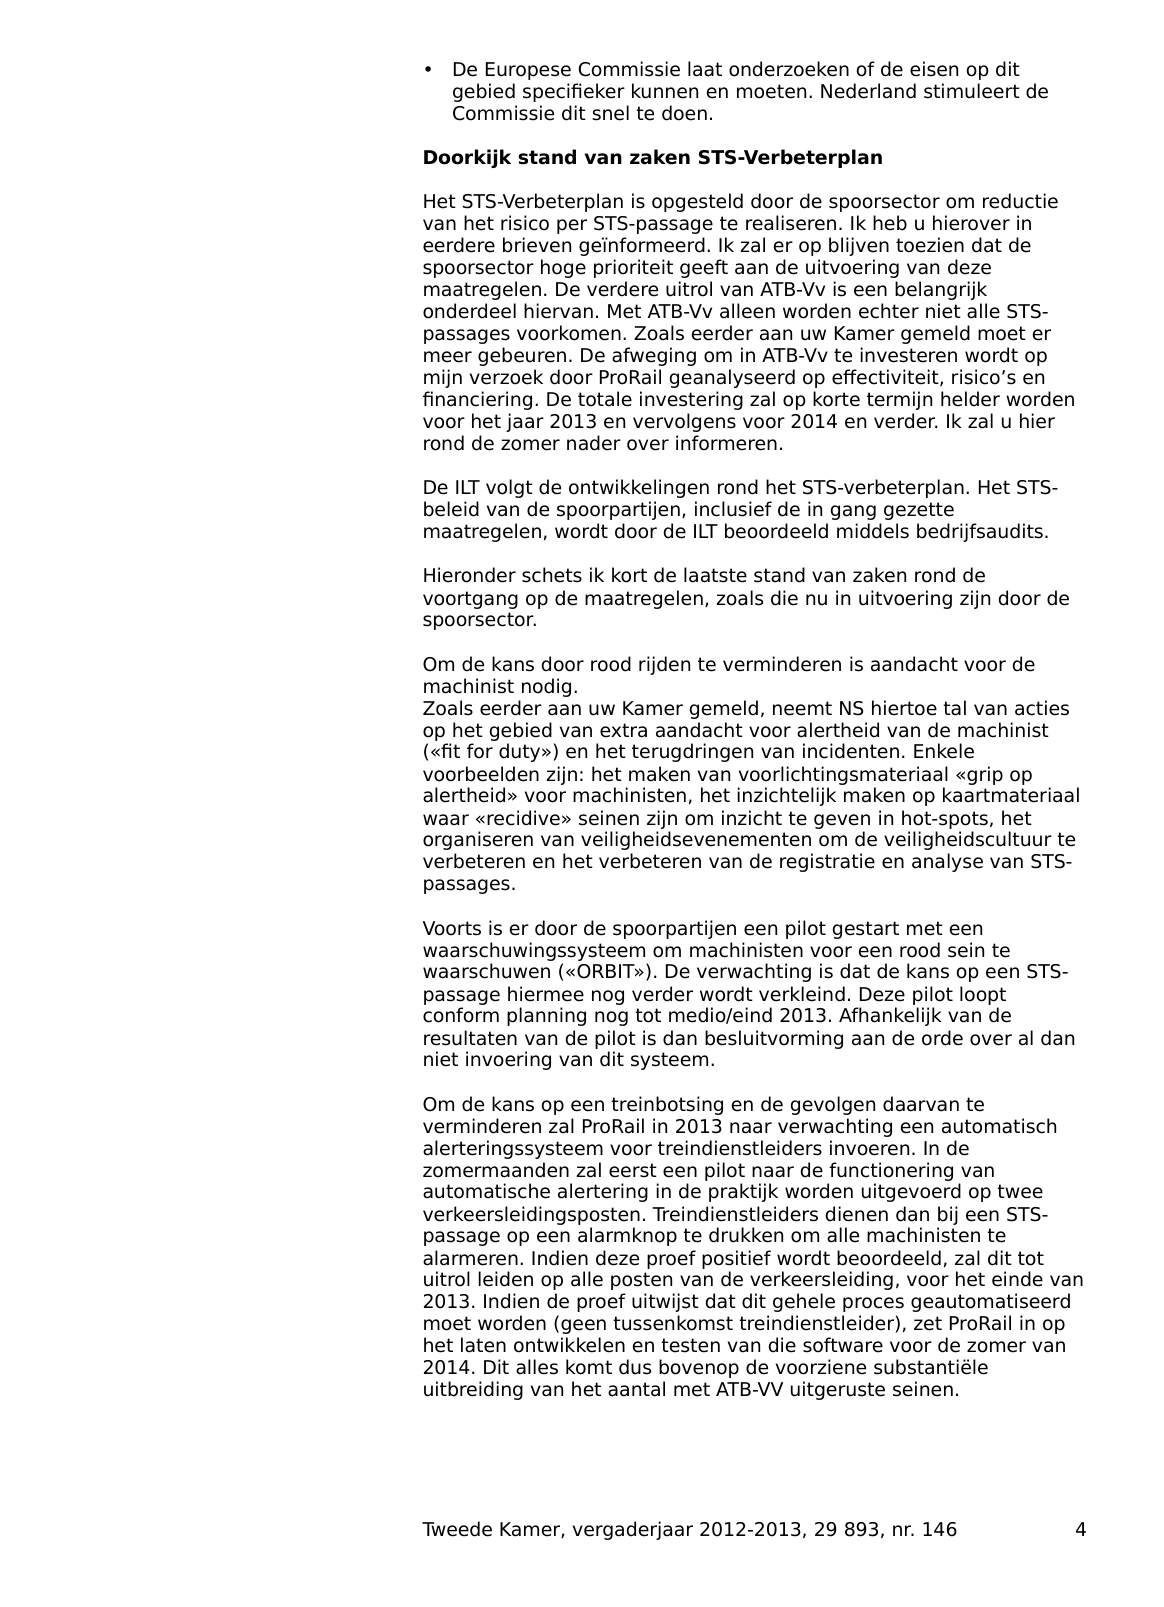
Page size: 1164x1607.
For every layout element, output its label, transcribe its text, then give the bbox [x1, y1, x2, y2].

text Hieronder schets ik kort de laatste stand van zaken rond de voortgang op de maatregelen, zoals die nu in uitvoering zijn door de spoorsector. [422, 565, 1087, 631]
subtitle Doorkijk stand van zaken STS-Verbeterplan [422, 147, 1087, 169]
text • De Europese Commissie laat onderzoeken of de eisen op dit gebied specifieker kunnen en moeten. Nederland stimuleert de Commissie dit snel te doen. [422, 59, 1087, 125]
text Zoals eerder aan uw Kamer gemeld, neemt NS hiertoe tal van acties op het gebied van extra aandacht voor alertheid van de machinist («fit for duty») en het terugdringen van incidenten. Enkele voorbeelden zijn: het maken van voorlichtingsmateriaal «grip op alertheid» voor machinisten, het inzichtelijk maken op kaartmateriaal waar «recidive» seinen zijn om inzicht te geven in hot-spots, het organiseren van veiligheidsevenementen om de veiligheidscultuur te verbeteren en het verbeteren van de registratie en analyse van STS-passages. [422, 697, 1087, 895]
text Het STS-Verbeterplan is opgesteld door de spoorsector om reductie van het risico per STS-passage te realiseren. Ik heb u hierover in eerdere brieven geïnformeerd. Ik zal er op blijven toezien dat de spoorsector hoge prioriteit geeft aan de uitvoering van deze maatregelen. De verdere uitrol van ATB-Vv is een belangrijk onderdeel hiervan. Met ATB-Vv alleen worden echter niet alle STS-passages voorkomen. Zoals eerder aan uw Kamer gemeld moet er meer gebeuren. De afweging om in ATB-Vv te investeren wordt op mijn verzoek door ProRail geanalyseerd op effectiviteit, risico’s en financiering. De totale investering zal op korte termijn helder worden voor het jaar 2013 en vervolgens voor 2014 en verder. Ik zal u hier rond de zomer nader over informeren. [422, 191, 1087, 455]
text Om de kans op een treinbotsing en de gevolgen daarvan te verminderen zal ProRail in 2013 naar verwachting een automatisch alerteringssysteem voor treindienstleiders invoeren. In de zomermaanden zal eerst een pilot naar de functionering van automatische alertering in de praktijk worden uitgevoerd op twee verkeersleidingsposten. Treindienstleiders dienen dan bij een STS-passage op een alarmknop te drukken om alle machinisten te alarmeren. Indien deze proef positief wordt beoordeeld, zal dit tot uitrol leiden op alle posten van de verkeersleiding, voor het einde van 2013. Indien de proef uitwijst dat dit gehele proces geautomatiseerd moet worden (geen tussenkomst treindienstleider), zet ProRail in op het laten ontwikkelen en testen van die software voor de zomer van 2014. Dit alles komt dus bovenop de voorziene substantiële uitbreiding van het aantal met ATB-VV uitgeruste seinen. [422, 1093, 1087, 1401]
text De ILT volgt de ontwikkelingen rond het STS-verbeterplan. Het STS-beleid van de spoorpartijen, inclusief de in gang gezette maatregelen, wordt door de ILT beoordeeld middels bedrijfsaudits. [422, 477, 1087, 543]
text Om de kans door rood rijden te verminderen is aandacht voor de machinist nodig. [422, 653, 1087, 697]
text Voorts is er door de spoorpartijen een pilot gestart met een waarschuwingssysteem om machinisten voor een rood sein te waarschuwen («ORBIT»). De verwachting is dat de kans op een STS-passage hiermee nog verder wordt verkleind. Deze pilot loopt conform planning nog tot medio/eind 2013. Afhankelijk van de resultaten van de pilot is dan besluitvorming aan de orde over al dan niet invoering van dit systeem. [422, 917, 1087, 1071]
